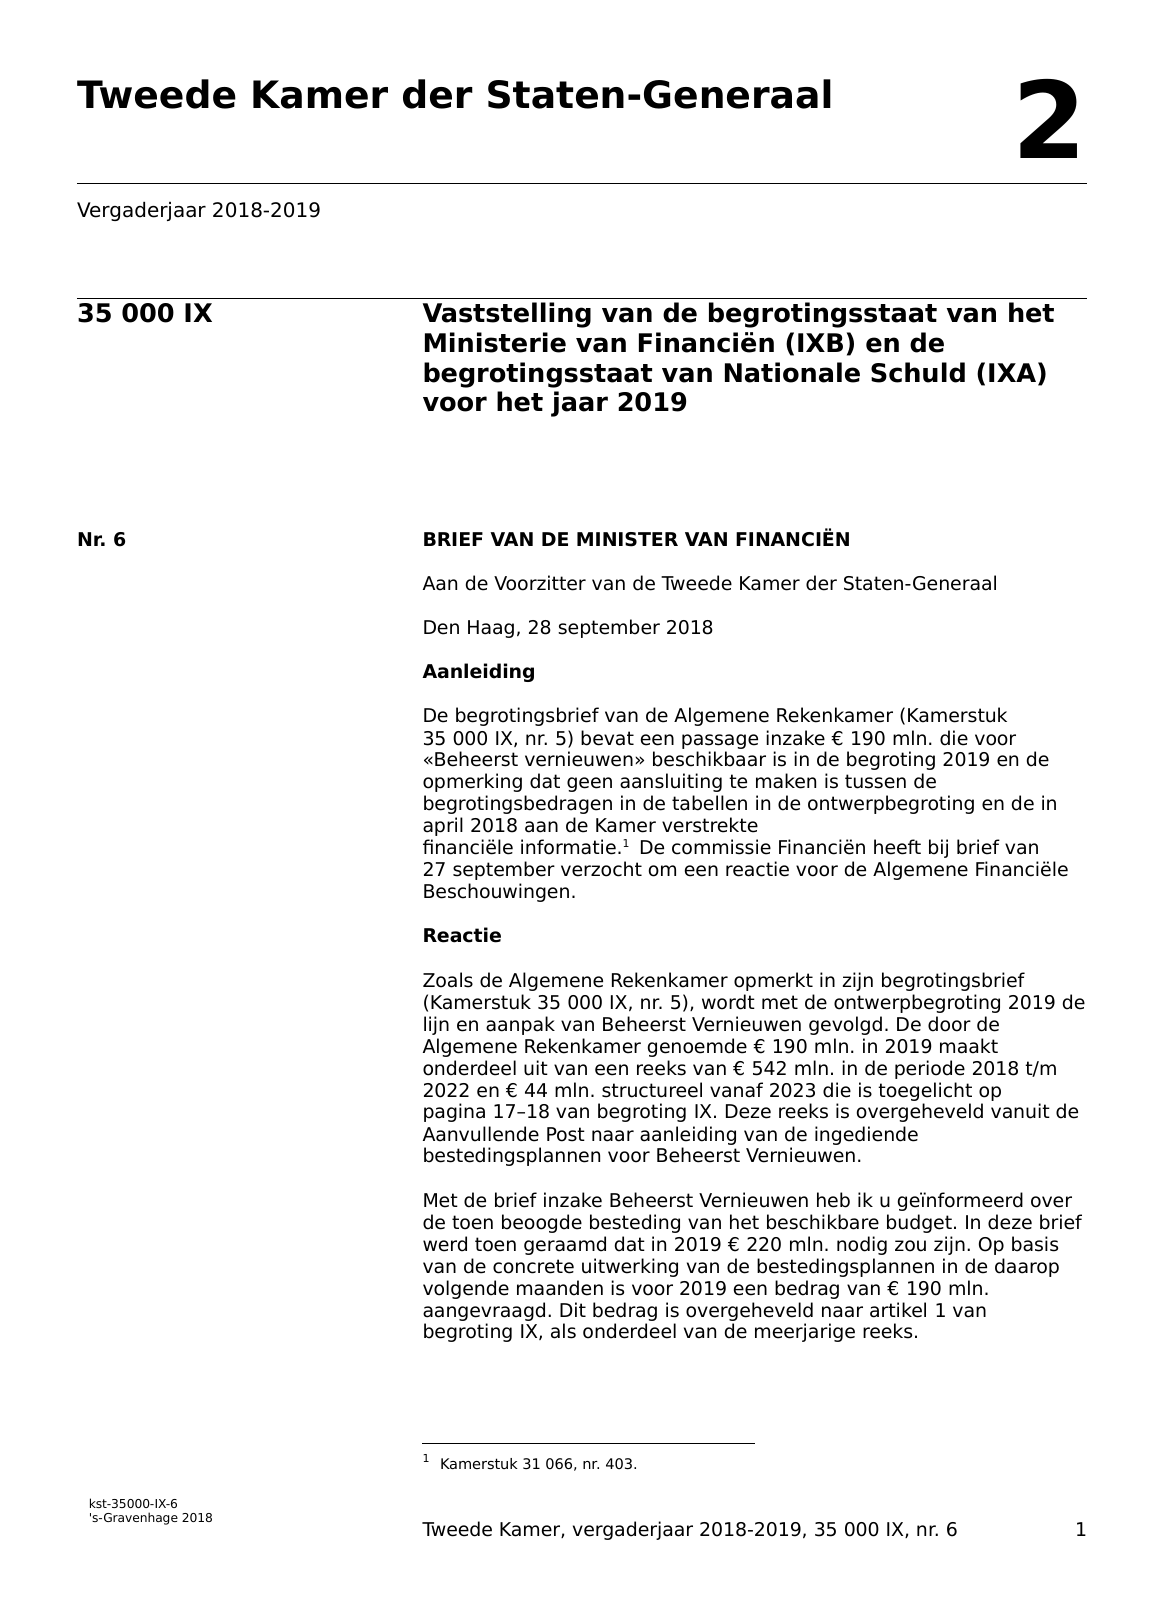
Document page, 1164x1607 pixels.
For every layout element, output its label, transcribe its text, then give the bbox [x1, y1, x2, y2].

subtitle Nr. 6 BRIEF VAN DE MINISTER VAN FINANCIËN [77, 529, 1087, 551]
text financiële informatie. De commissie Financiën heeft bij brief van 27 september verzocht om een reactie voor de Algemene Financiële Beschouwingen. [422, 837, 1087, 903]
text Aan de Voorzitter van de Tweede Kamer der Staten-Generaal [422, 573, 1087, 595]
text 's-Gravenhage 2018 [88, 1511, 323, 1525]
text Den Haag, 28 september 2018 [422, 617, 1087, 639]
table_header 2 [886, 59, 1087, 183]
text Zoals de Algemene Rekenkamer opmerkt in zijn begrotingsbrief (Kamerstuk 35 000 IX, nr. 5), wordt met de ontwerpbegroting 2019 de lijn en aanpak van Beheerst Vernieuwen gevolgd. De door de Algemene Rekenkamer genoemde € 190 mln. in 2019 maakt onderdeel uit van een reeks van € 542 mln. in de periode 2018 t/m 2022 en € 44 mln. structureel vanaf 2023 die is toegelicht op pagina 17–18 van begroting IX. Deze reeks is overgeheveld vanuit de Aanvullende Post naar aanleiding van de ingediende bestedingsplannen voor Beheerst Vernieuwen. [422, 969, 1087, 1167]
subtitle 35 000 IX Vaststelling van de begrotingsstaat van het Ministerie van Financiën (IXB) en de begrotingsstaat van Nationale Schuld (IXA) voor het jaar 2019 [77, 299, 1087, 418]
text De begrotingsbrief van de Algemene Rekenkamer (Kamerstuk 35 000 IX, nr. 5) bevat een passage inzake € 190 mln. die voor «Beheerst vernieuwen» beschikbaar is in de begroting 2019 en de opmerking dat geen aansluiting te maken is tussen de begrotingsbedragen in de tabellen in de ontwerpbegroting en de in april 2018 aan de Kamer verstrekte [422, 705, 1087, 837]
subtitle Aanleiding [422, 661, 1087, 683]
text Kamerstuk 31 066, nr. 403. [422, 1452, 1087, 1474]
table_header Tweede Kamer der Staten-Generaal [77, 59, 886, 183]
table_cell Vergaderjaar 2018-2019 [77, 184, 1087, 298]
text Met de brief inzake Beheerst Vernieuwen heb ik u geïnformeerd over de toen beoogde besteding van het beschikbare budget. In deze brief werd toen geraamd dat in 2019 € 220 mln. nodig zou zijn. Op basis van de concrete uitwerking van de bestedingsplannen in de daarop volgende maanden is voor 2019 een bedrag van € 190 mln. aangevraagd. Dit bedrag is overgeheveld naar artikel 1 van begroting IX, als onderdeel van de meerjarige reeks. [422, 1189, 1087, 1343]
text kst-35000-IX-6 [88, 1497, 323, 1511]
subtitle Reactie [422, 925, 1087, 947]
